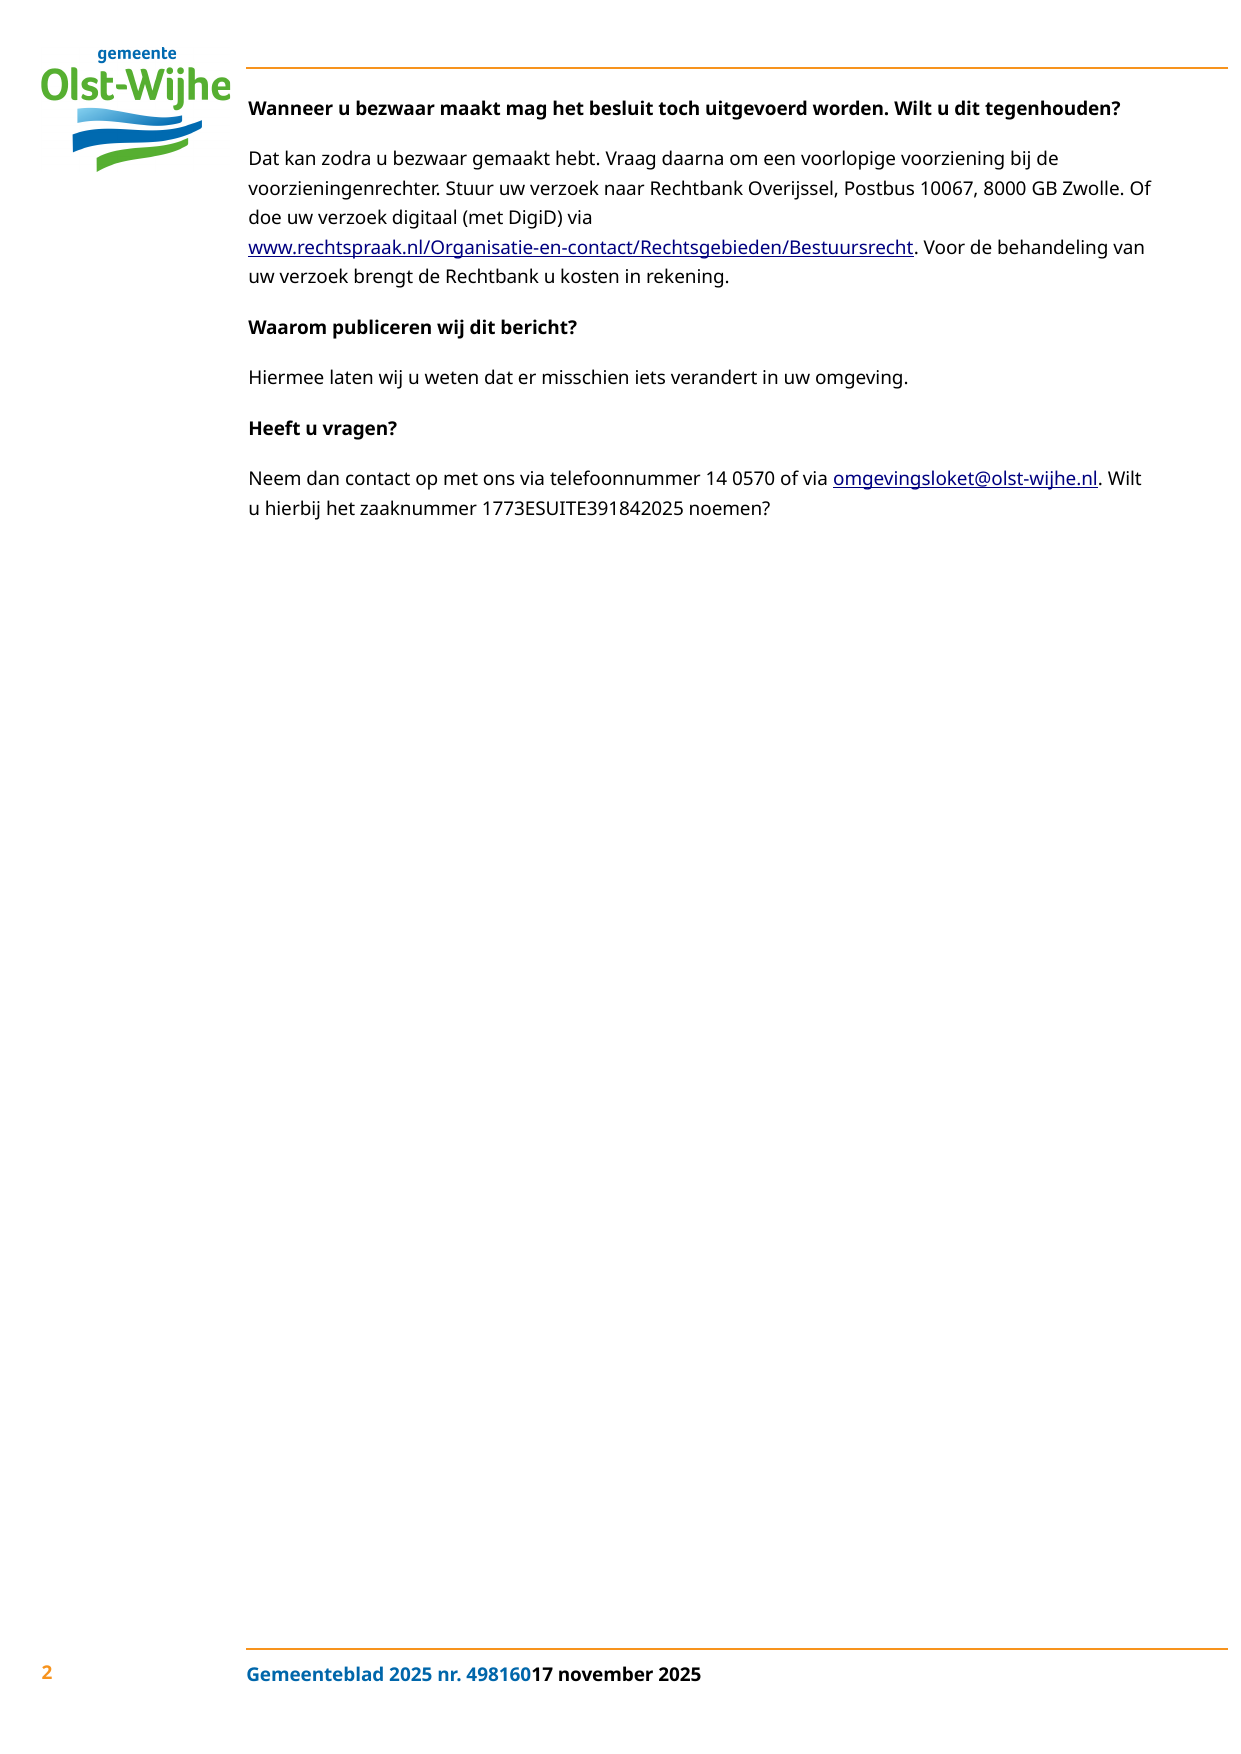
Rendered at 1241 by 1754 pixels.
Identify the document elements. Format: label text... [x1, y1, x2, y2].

text Hiermee laten wij u weten dat er misschien iets verandert in uw omgeving. [248, 364, 1152, 390]
text Heeft u vragen? [248, 415, 1152, 441]
text Waarom publiceren wij dit bericht? [248, 314, 1152, 340]
text Wanneer u bezwaar maakt mag het besluit toch uitgevoerd worden. Wilt u dit tegenhouden? [248, 95, 1152, 121]
text Neem dan contact op met ons via telefoonnummer 14 0570 of via omgevingsloket@olst-wijhe.nl. Wilt u hierbij het zaaknummer 1773ESUITE391842025 noemen? [248, 465, 1152, 521]
picture [41, 47, 231, 172]
text Dat kan zodra u bezwaar gemaakt hebt. Vraag daarna om een voorlopige voorziening bij de voorzieningenrechter. Stuur uw verzoek naar Rechtbank Overijssel, Postbus 10067, 8000 GB Zwolle. Of doe uw verzoek digitaal (met DigiD) via www.rechtspraak.nl/Organisatie-en-contact/Rechtsgebieden/Bestuursrecht. Voor de behandeling van uw verzoek brengt de Rechtbank u kosten in rekening. [248, 145, 1152, 289]
